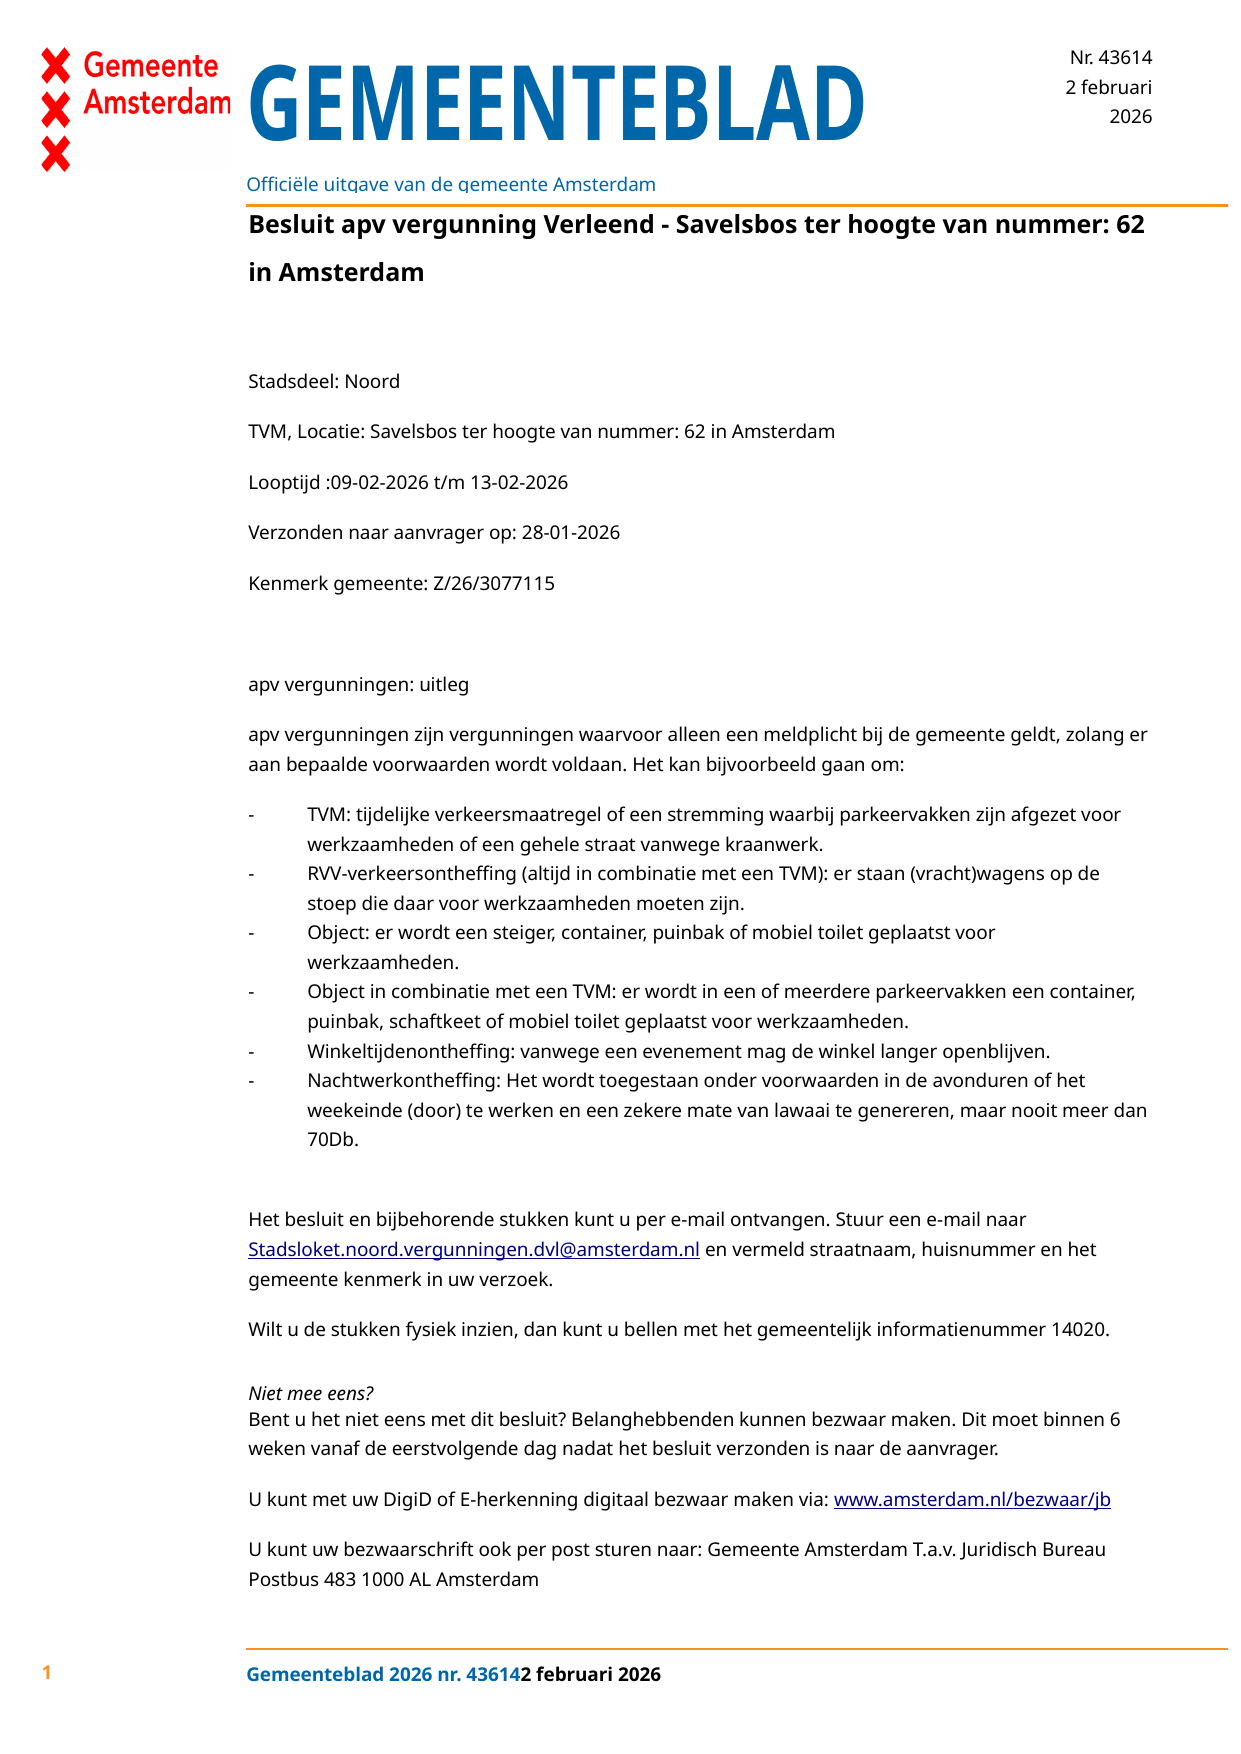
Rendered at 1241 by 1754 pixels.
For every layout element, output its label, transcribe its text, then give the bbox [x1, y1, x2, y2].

list Winkeltijdenontheffing: vanwege een evenement mag de winkel langer openblijven. [248, 1038, 1152, 1064]
text Looptijd :09-02-2026 t/m 13-02-2026 [248, 469, 1152, 495]
list Object: er wordt een steiger, container, puinbak of mobiel toilet geplaatst voor werkzaamheden. [248, 919, 1152, 975]
picture [41, 47, 231, 172]
text Wilt u de stukken fysiek inzien, dan kunt u bellen met het gemeentelijk informatienummer 14020. [248, 1316, 1152, 1342]
text Verzonden naar aanvrager op: 28-01-2026 [248, 519, 1152, 545]
list Object in combinatie met een TVM: er wordt in een of meerdere parkeervakken een container, puinbak, schaftkeet of mobiel toilet geplaatst voor werkzaamheden. [248, 979, 1152, 1034]
text Kenmerk gemeente: Z/26/3077115 [248, 570, 1152, 596]
list Nachtwerkontheffing: Het wordt toegestaan onder voorwaarden in de avonduren of het weekeinde (door) te werken en een zekere mate van lawaai te genereren, maar nooit meer dan 70Db. [248, 1067, 1152, 1152]
text U kunt met uw DigiD of E-herkenning digitaal bezwaar maken via: www.amsterdam.nl/bezwaar/jb [248, 1486, 1152, 1512]
text Het besluit en bijbehorende stukken kunt u per e-mail ontvangen. Stuur een e-mail naar Stadsloket.noord.vergunningen.dvl@amsterdam.nl en vermeld straatnaam, huisnummer en het gemeente kenmerk in uw verzoek. [248, 1207, 1152, 1292]
text Bent u het niet eens met dit besluit? Belanghebbenden kunnen bezwaar maken. Dit moet binnen 6 weken vanaf de eerstvolgende dag nadat het besluit verzonden is naar de aanvrager. [248, 1406, 1152, 1461]
text U kunt uw bezwaarschrift ook per post sturen naar: Gemeente Amsterdam T.a.v. Juridisch Bureau Postbus 483 1000 AL Amsterdam [248, 1536, 1152, 1592]
text TVM, Locatie: Savelsbos ter hoogte van nummer: 62 in Amsterdam [248, 419, 1152, 444]
list TVM: tijdelijke verkeersmaatregel of een stremming waarbij parkeervakken zijn afgezet voor werkzaamheden of een gehele straat vanwege kraanwerk. [248, 801, 1152, 857]
text apv vergunningen: uitleg [248, 671, 1152, 697]
text Besluit apv vergunning Verleend - Savelsbos ter hoogte van nummer: 62 in Amsterdam [248, 207, 1152, 288]
text apv vergunningen zijn vergunningen waarvoor alleen een meldplicht bij de gemeente geldt, zolang er aan bepaalde voorwaarden wordt voldaan. Het kan bijvoorbeeld gaan om: [248, 721, 1152, 777]
text Stadsdeel: Noord [248, 368, 1152, 394]
text Niet mee eens? [248, 1380, 1152, 1406]
list RVV-verkeersontheffing (altijd in combinatie met een TVM): er staan (vracht)wagens op de stoep die daar voor werkzaamheden moeten zijn. [248, 860, 1152, 916]
